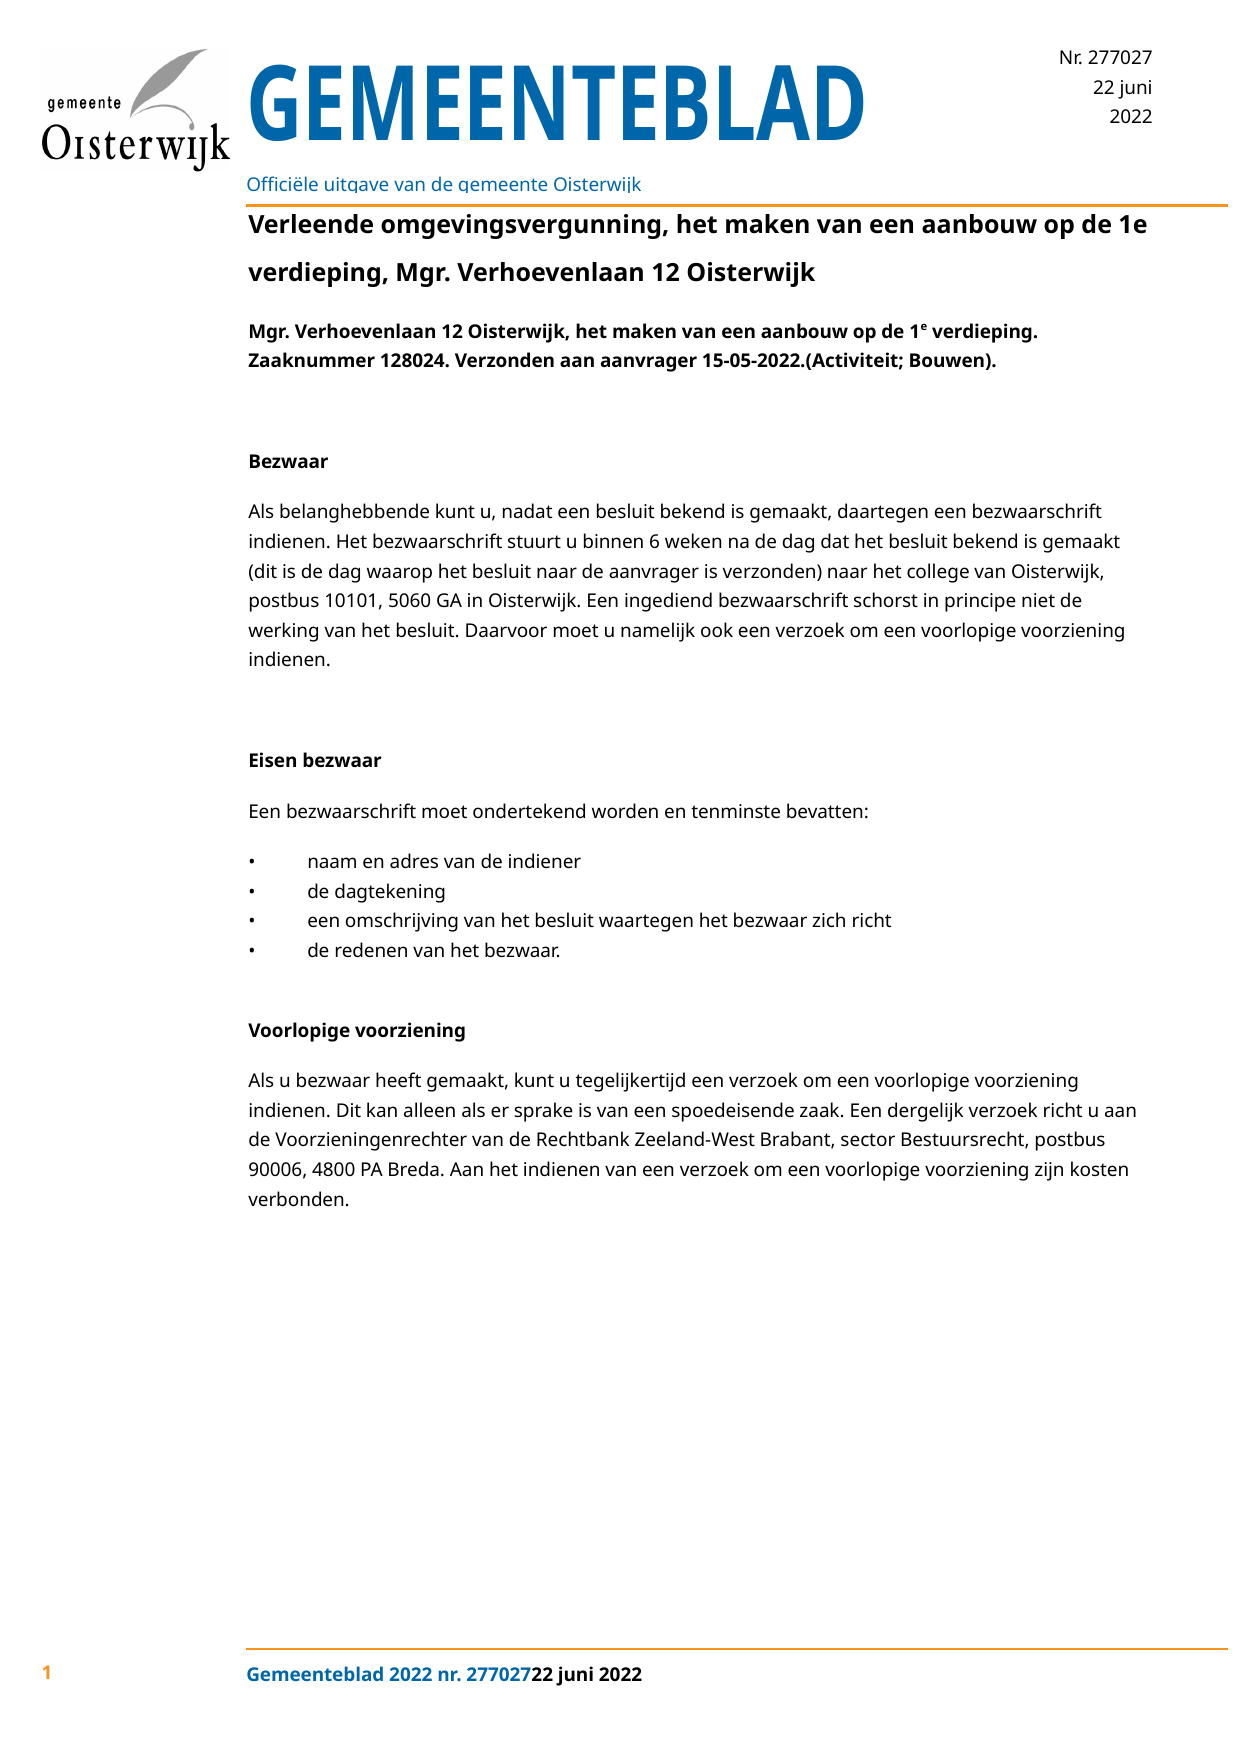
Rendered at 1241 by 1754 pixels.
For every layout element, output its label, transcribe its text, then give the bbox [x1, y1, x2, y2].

text Bezwaar [248, 448, 1152, 474]
text Verleende omgevingsvergunning, het maken van een aanbouw op de 1e verdieping, Mgr. Verhoevenlaan 12 Oisterwijk [248, 207, 1152, 288]
text Eisen bezwaar [248, 747, 1152, 773]
text Voorlopige voorziening [248, 1017, 1152, 1043]
list de redenen van het bezwaar. [248, 937, 1152, 963]
list een omschrijving van het besluit waartegen het bezwaar zich richt [248, 907, 1152, 933]
text Als belanghebbende kunt u, nadat een besluit bekend is gemaakt, daartegen een bezwaarschrift indienen. Het bezwaarschrift stuurt u binnen 6 weken na de dag dat het besluit bekend is gemaakt (dit is de dag waarop het besluit naar de aanvrager is verzonden) naar het college van Oisterwijk, postbus 10101, 5060 GA in Oisterwijk. Een ingediend bezwaarschrift schorst in principe niet de werking van het besluit. Daarvoor moet u namelijk ook een verzoek om een voorlopige voorziening indienen. [248, 499, 1152, 672]
list de dagtekening [248, 878, 1152, 904]
text Mgr. Verhoevenlaan 12 Oisterwijk, het maken van een aanbouw op de 1e verdieping. Zaaknummer 128024. Verzonden aan aanvrager 15-05-2022.(Activiteit; Bouwen). [248, 318, 1152, 373]
list naam en adres van de indiener [248, 848, 1152, 874]
text Een bezwaarschrift moet ondertekend worden en tenminste bevatten: [248, 798, 1152, 824]
picture [41, 47, 231, 172]
text Als u bezwaar heeft gemaakt, kunt u tegelijkertijd een verzoek om een voorlopige voorziening indienen. Dit kan alleen als er sprake is van een spoedeisende zaak. Een dergelijk verzoek richt u aan de Voorzieningenrechter van de Rechtbank Zeeland-West Brabant, sector Bestuursrecht, postbus 90006, 4800 PA Breda. Aan het indienen van een verzoek om een voorlopige voorziening zijn kosten verbonden. [248, 1067, 1152, 1212]
